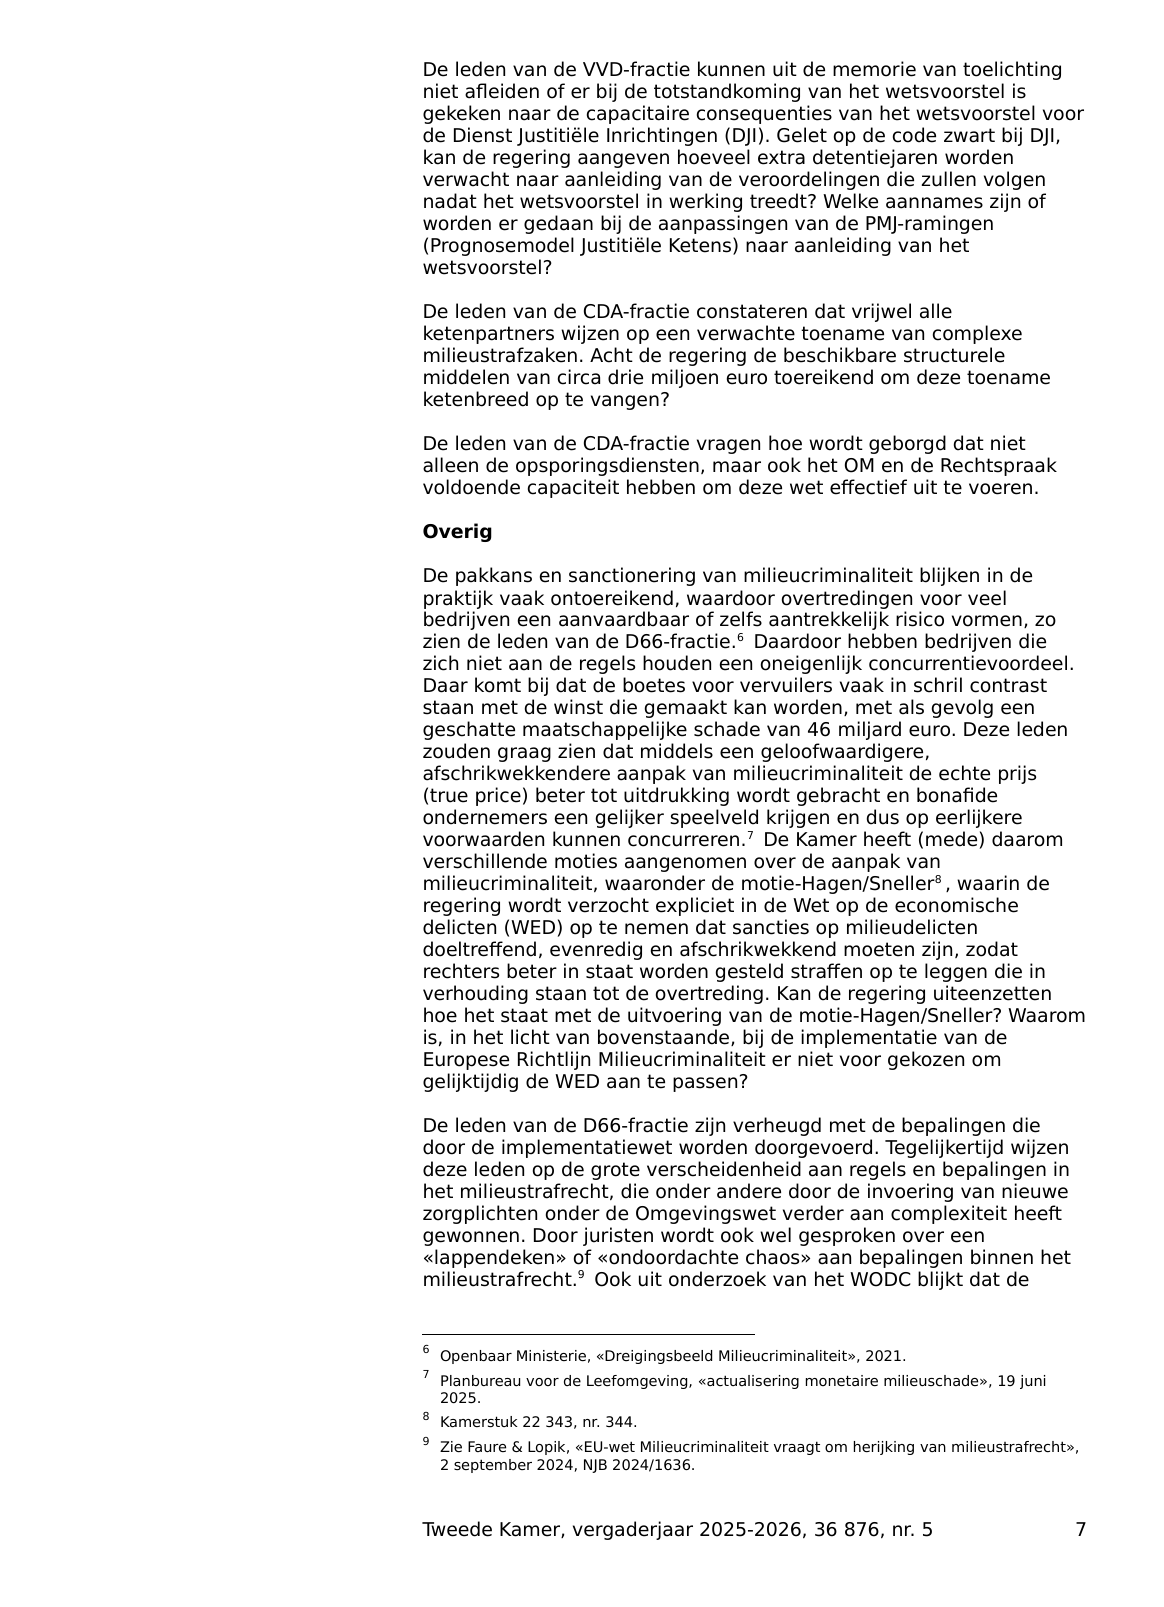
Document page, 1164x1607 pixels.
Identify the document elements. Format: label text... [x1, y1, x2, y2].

text De leden van de VVD-fractie kunnen uit de memorie van toelichting niet afleiden of er bij de totstandkoming van het wetsvoorstel is gekeken naar de capacitaire consequenties van het wetsvoorstel voor de Dienst Justitiële Inrichtingen (DJI). Gelet op de code zwart bij DJI, kan de regering aangeven hoeveel extra detentiejaren worden verwacht naar aanleiding van de veroordelingen die zullen volgen nadat het wetsvoorstel in werking treedt? Welke aannames zijn of worden er gedaan bij de aanpassingen van de PMJ-ramingen (Prognosemodel Justitiële Ketens) naar aanleiding van het wetsvoorstel? [422, 59, 1087, 279]
subtitle Overig [422, 521, 1087, 543]
text De leden van de D66-fractie zijn verheugd met de bepalingen die door de implementatiewet worden doorgevoerd. Tegelijkertijd wijzen deze leden op de grote verscheidenheid aan regels en bepalingen in het milieustrafrecht, die onder andere door de invoering van nieuwe zorgplichten onder de Omgevingswet verder aan complexiteit heeft gewonnen. Door juristen wordt ook wel gesproken over een «lappendeken» of «ondoordachte chaos» aan bepalingen binnen het milieustrafrecht. Ook uit onderzoek van het WODC blijkt dat de [422, 1115, 1087, 1291]
text De leden van de CDA-fractie vragen hoe wordt geborgd dat niet alleen de opsporingsdiensten, maar ook het OM en de Rechtspraak voldoende capaciteit hebben om deze wet effectief uit te voeren. [422, 433, 1087, 499]
text Planbureau voor de Leefomgeving, «actualisering monetaire milieuschade», 19 juni 2025. [422, 1368, 1087, 1407]
text Kamerstuk 22 343, nr. 344. [422, 1410, 1087, 1432]
text De pakkans en sanctionering van milieucriminaliteit blijken in de praktijk vaak ontoereikend, waardoor overtredingen voor veel bedrijven een aanvaardbaar of zelfs aantrekkelijk risico vormen, zo zien de leden van de D66-fractie. Daardoor hebben bedrijven die zich niet aan de regels houden een oneigenlijk concurrentievoordeel. Daar komt bij dat de boetes voor vervuilers vaak in schril contrast staan met de winst die gemaakt kan worden, met als gevolg een geschatte maatschappelijke schade van 46 miljard euro. Deze leden zouden graag zien dat middels een geloofwaardigere, afschrikwekkendere aanpak van milieucriminaliteit de echte prijs (true price) beter tot uitdrukking wordt gebracht en bonafide ondernemers een gelijker speelveld krijgen en dus op eerlijkere voorwaarden kunnen concurreren. De Kamer heeft (mede) daarom verschillende moties aangenomen over de aanpak van milieucriminaliteit, waaronder de motie-Hagen/Sneller, waarin de regering wordt verzocht expliciet in de Wet op de economische delicten (WED) op te nemen dat sancties op milieudelicten doeltreffend, evenredig en afschrikwekkend moeten zijn, zodat rechters beter in staat worden gesteld straffen op te leggen die in verhouding staan tot de overtreding. Kan de regering uiteenzetten hoe het staat met de uitvoering van de motie-Hagen/Sneller? Waarom is, in het licht van bovenstaande, bij de implementatie van de Europese Richtlijn Milieucriminaliteit er niet voor gekozen om gelijktijdig de WED aan te passen? [422, 565, 1087, 1093]
text Zie Faure & Lopik, «EU-wet Milieucriminaliteit vraagt om herijking van milieustrafrecht», 2 september 2024, NJB 2024/1636. [422, 1435, 1087, 1474]
text De leden van de CDA-fractie constateren dat vrijwel alle ketenpartners wijzen op een verwachte toename van complexe milieustrafzaken. Acht de regering de beschikbare structurele middelen van circa drie miljoen euro toereikend om deze toename ketenbreed op te vangen? [422, 301, 1087, 411]
text Openbaar Ministerie, «Dreigingsbeeld Milieucriminaliteit», 2021. [422, 1343, 1087, 1366]
